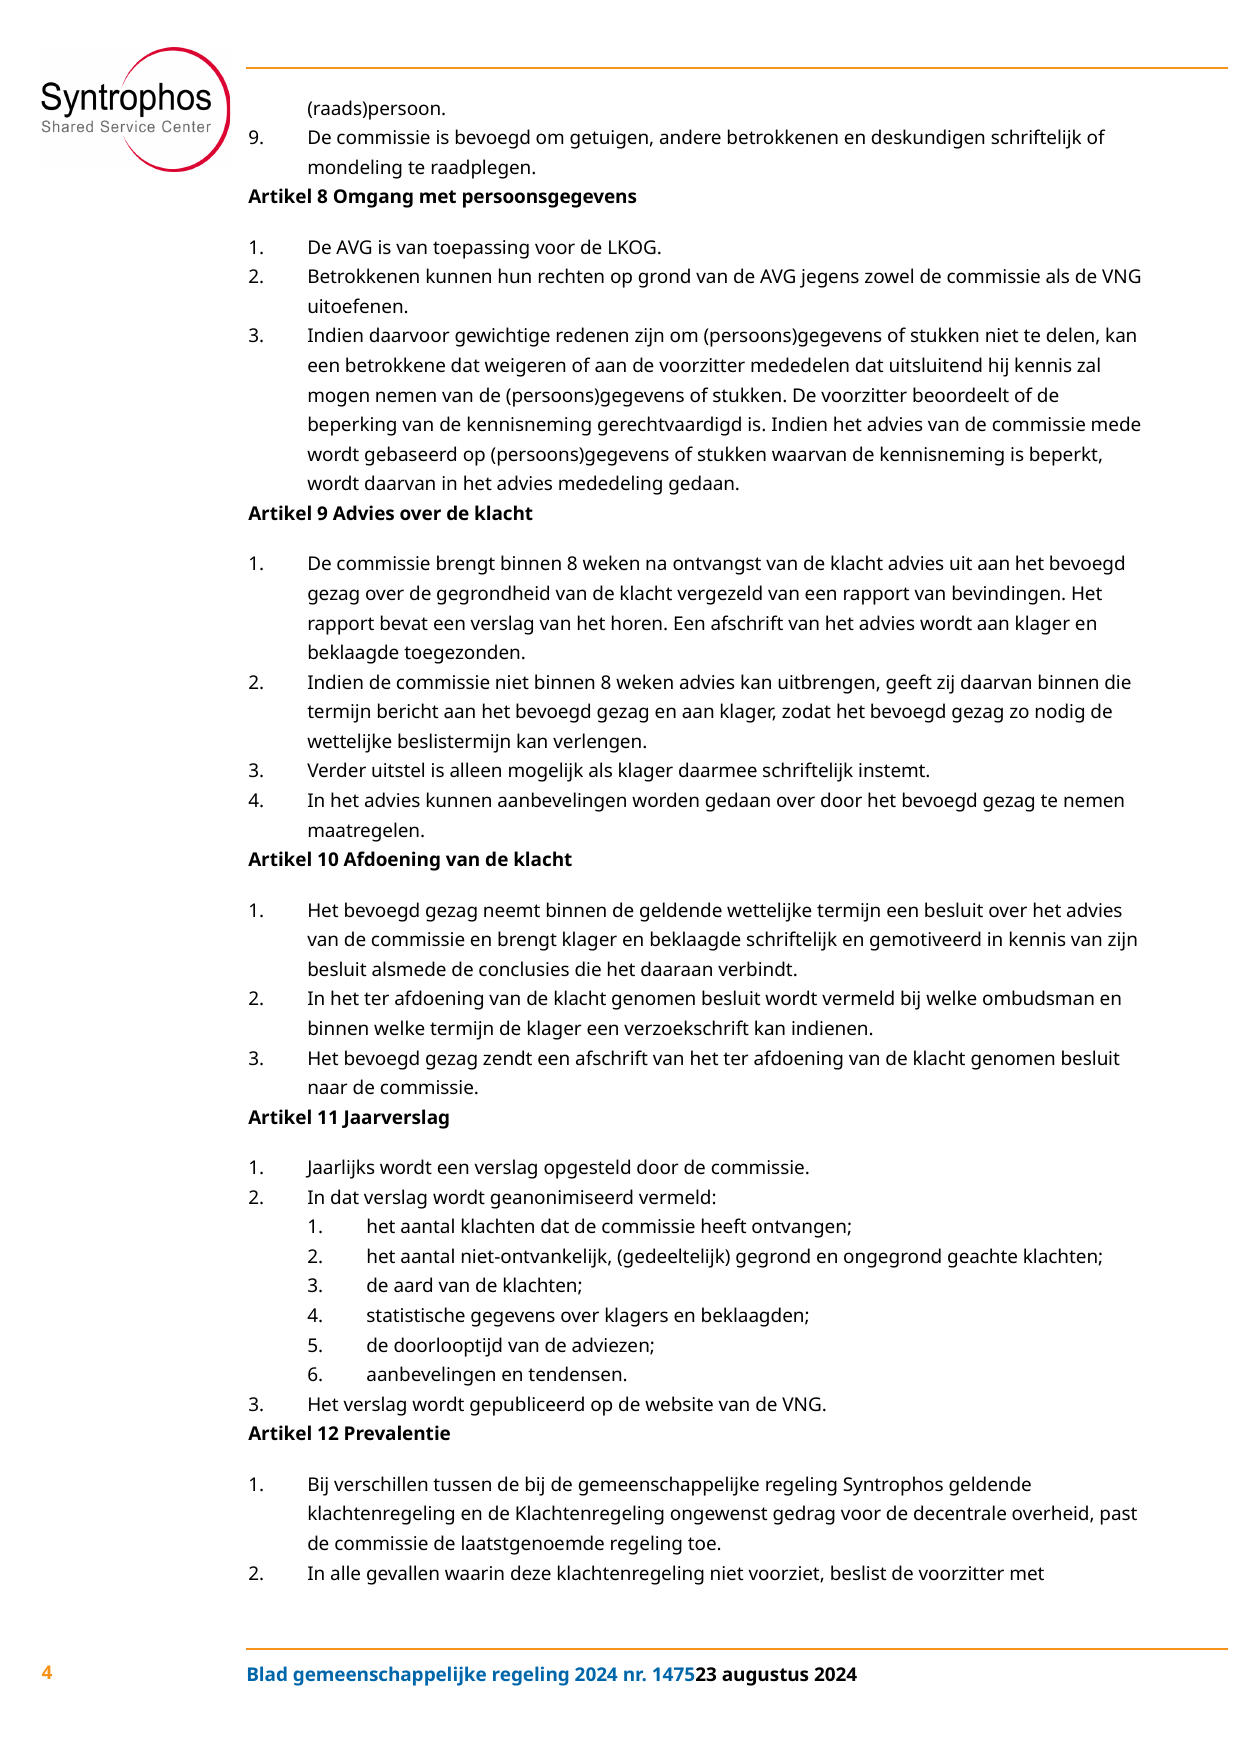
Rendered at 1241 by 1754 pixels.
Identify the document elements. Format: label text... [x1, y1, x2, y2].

list de aard van de klachten; [307, 1273, 1152, 1298]
list De commissie brengt binnen 8 weken na ontvangst van de klacht advies uit aan het bevoegd gezag over de gegrondheid van de klacht vergezeld van een rapport van bevindingen. Het rapport bevat een verslag van het horen. Een afschrift van het advies wordt aan klager en beklaagde toegezonden. [248, 551, 1152, 665]
list aanbevelingen en tendensen. [307, 1361, 1152, 1387]
list statistische gegevens over klagers en beklaagden; [307, 1302, 1152, 1328]
list Het bevoegd gezag zendt een afschrift van het ter afdoening van de klacht genomen besluit naar de commissie. [248, 1045, 1152, 1100]
text Artikel 11 Jaarverslag [248, 1104, 1152, 1130]
list Betrokkenen kunnen hun rechten op grond van de AVG jegens zowel de commissie als de VNG uitoefenen. [248, 263, 1152, 319]
list Het bevoegd gezag neemt binnen de geldende wettelijke termijn een besluit over het advies van de commissie en brengt klager en beklaagde schriftelijk en gemotiveerd in kennis van zijn besluit alsmede de conclusies die het daaraan verbindt. [248, 897, 1152, 982]
text Artikel 8 Omgang met persoonsgegevens [248, 183, 1152, 209]
list In alle gevallen waarin deze klachtenregeling niet voorziet, beslist de voorzitter met [248, 1560, 1152, 1586]
list (raads)persoon. [248, 95, 1152, 121]
list In het ter afdoening van de klacht genomen besluit wordt vermeld bij welke ombudsman en binnen welke termijn de klager een verzoekschrift kan indienen. [248, 986, 1152, 1041]
list Bij verschillen tussen de bij de gemeenschappelijke regeling Syntrophos geldende klachtenregeling en de Klachtenregeling ongewenst gedrag voor de decentrale overheid, past de commissie de laatstgenoemde regeling toe. [248, 1471, 1152, 1556]
list Indien de commissie niet binnen 8 weken advies kan uitbrengen, geeft zij daarvan binnen die termijn bericht aan het bevoegd gezag en aan klager, zodat het bevoegd gezag zo nodig de wettelijke beslistermijn kan verlengen. [248, 669, 1152, 754]
list Indien daarvoor gewichtige redenen zijn om (persoons)gegevens of stukken niet te delen, kan een betrokkene dat weigeren of aan de voorzitter mededelen dat uitsluitend hij kennis zal mogen nemen van de (persoons)gegevens of stukken. De voorzitter beoordeelt of de beperking van de kennisneming gerechtvaardigd is. Indien het advies van de commissie mede wordt gebaseerd op (persoons)gegevens of stukken waarvan de kennisneming is beperkt, wordt daarvan in het advies mededeling gedaan. [248, 323, 1152, 496]
text Artikel 10 Afdoening van de klacht [248, 846, 1152, 872]
text Artikel 12 Prevalentie [248, 1421, 1152, 1446]
list In dat verslag wordt geanonimiseerd vermeld: [248, 1184, 1152, 1210]
list het aantal niet-ontvankelijk, (gedeeltelijk) gegrond en ongegrond geachte klachten; [307, 1243, 1152, 1269]
list In het advies kunnen aanbevelingen worden gedaan over door het bevoegd gezag te nemen maatregelen. [248, 787, 1152, 843]
list De AVG is van toepassing voor de LKOG. [248, 234, 1152, 260]
list Verder uitstel is alleen mogelijk als klager daarmee schriftelijk instemt. [248, 758, 1152, 783]
list De commissie is bevoegd om getuigen, andere betrokkenen en deskundigen schriftelijk of mondeling te raadplegen. [248, 124, 1152, 180]
list Het verslag wordt gepubliceerd op de website van de VNG. [248, 1391, 1152, 1417]
list Jaarlijks wordt een verslag opgesteld door de commissie. [248, 1154, 1152, 1180]
list het aantal klachten dat de commissie heeft ontvangen; [307, 1213, 1152, 1239]
picture [41, 47, 231, 172]
text Artikel 9 Advies over de klacht [248, 500, 1152, 526]
list de doorlooptijd van de adviezen; [307, 1332, 1152, 1358]
